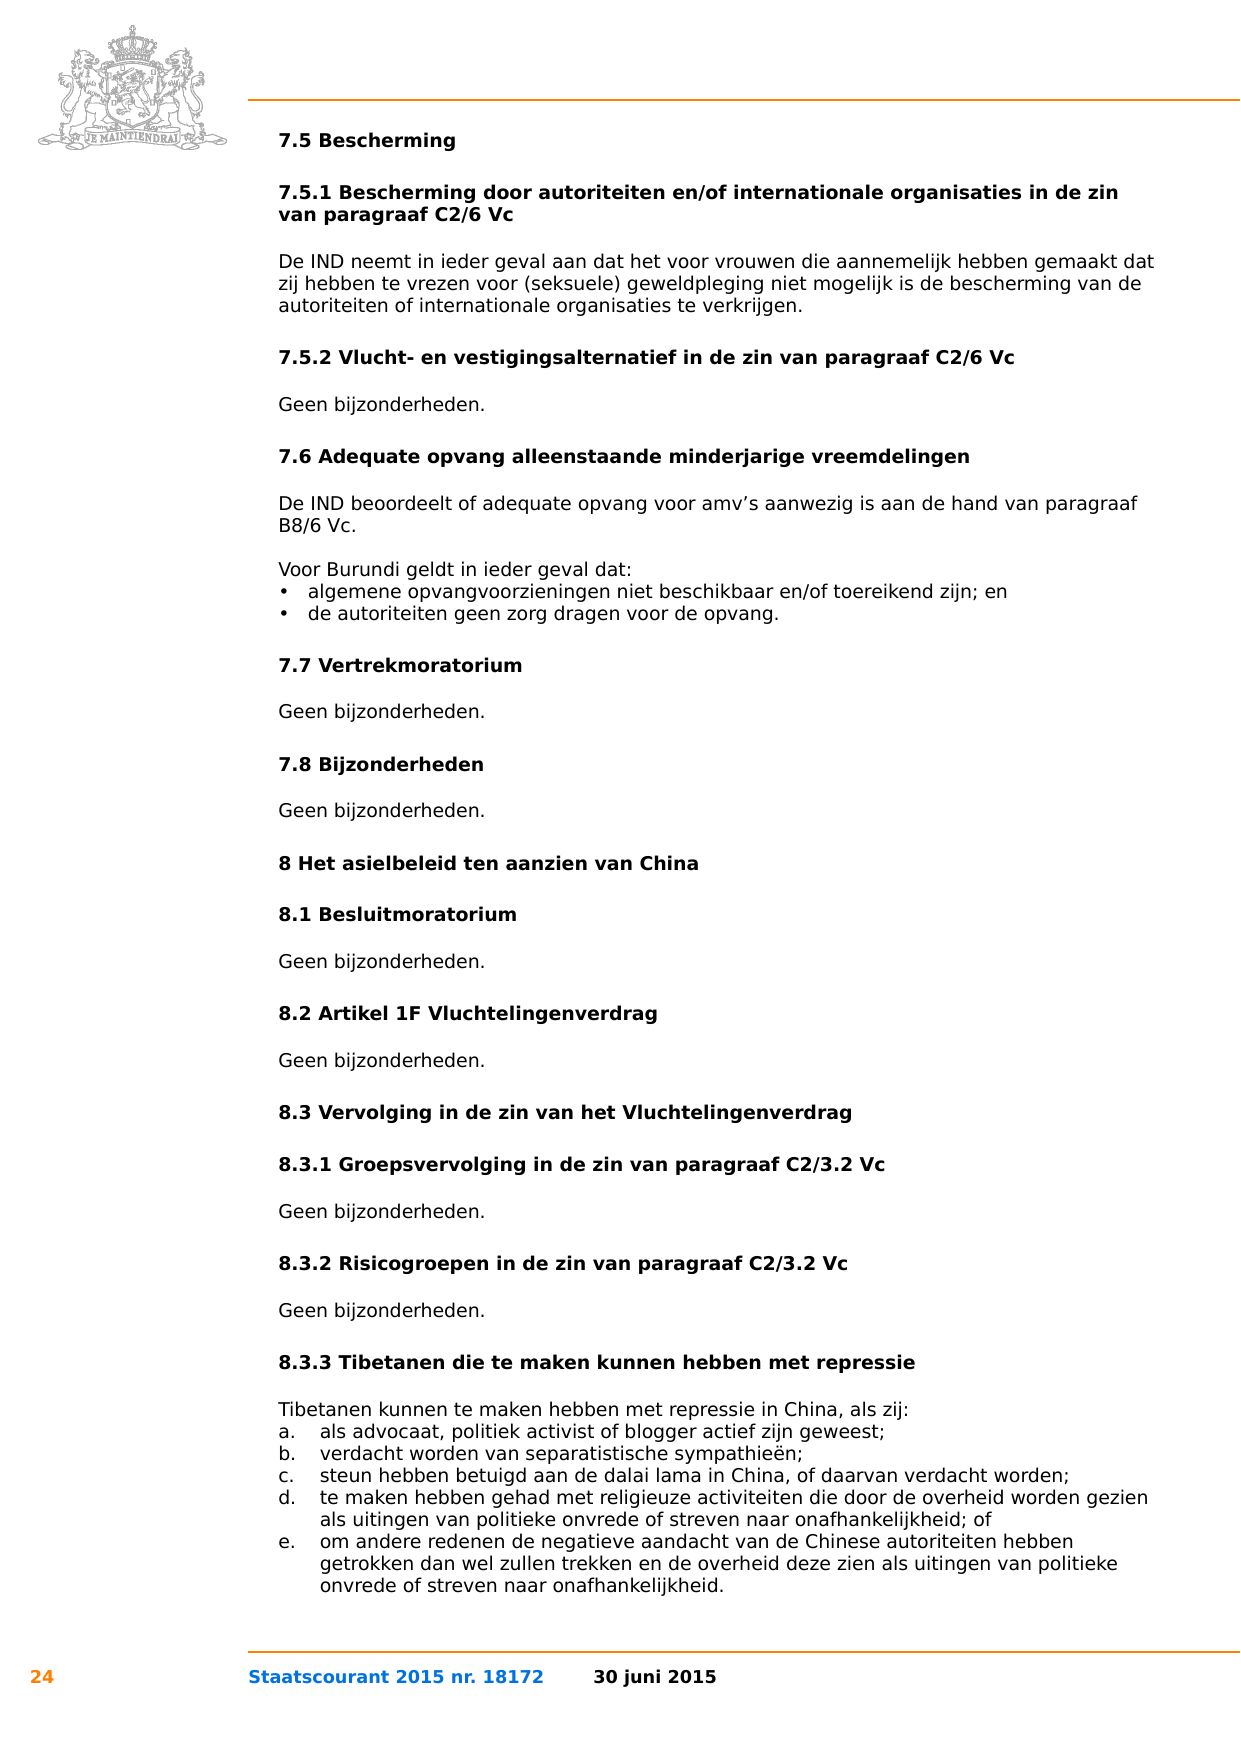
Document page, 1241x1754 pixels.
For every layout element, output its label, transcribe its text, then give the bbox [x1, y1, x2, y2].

text Geen bijzonderheden. [278, 1201, 1163, 1223]
subtitle 8.3.3 Tibetanen die te maken kunnen hebben met repressie [278, 1352, 1163, 1374]
text • algemene opvangvoorzieningen niet beschikbaar en/of toereikend zijn; en [278, 581, 1163, 602]
text Geen bijzonderheden. [278, 1050, 1163, 1072]
subtitle 8.3 Vervolging in de zin van het Vluchtelingenverdrag [278, 1102, 1163, 1124]
picture [38, 25, 227, 150]
subtitle 8.3.1 Groepsvervolging in de zin van paragraaf C2/3.2 Vc [278, 1154, 1163, 1176]
subtitle 7.7 Vertrekmoratorium [278, 654, 1163, 676]
text De IND beoordeelt of adequate opvang voor amv’s aanwezig is aan de hand van paragraaf B8/6 Vc. [278, 493, 1163, 537]
text c. steun hebben betuigd aan de dalai lama in China, of daarvan verdacht worden; [278, 1465, 1163, 1487]
text Geen bijzonderheden. [278, 951, 1163, 973]
subtitle 7.8 Bijzonderheden [278, 753, 1163, 775]
text De IND neemt in ieder geval aan dat het voor vrouwen die aannemelijk hebben gemaakt dat zij hebben te vrezen voor (seksuele) geweldpleging niet mogelijk is de bescherming van de autoriteiten of internationale organisaties te verkrijgen. [278, 251, 1163, 317]
text e. om andere redenen de negatieve aandacht van de Chinese autoriteiten hebben getrokken dan wel zullen trekken en de overheid deze zien als uitingen van politieke onvrede of streven naar onafhankelijkheid. [278, 1531, 1163, 1597]
text Geen bijzonderheden. [278, 800, 1163, 822]
subtitle 8.1 Besluitmoratorium [278, 904, 1163, 926]
text Geen bijzonderheden. [278, 701, 1163, 723]
text b. verdacht worden van separatistische sympathieën; [278, 1443, 1163, 1465]
subtitle 7.5.2 Vlucht- en vestigingsalternatief in de zin van paragraaf C2/6 Vc [278, 347, 1163, 369]
subtitle 8.2 Artikel 1F Vluchtelingenverdrag [278, 1003, 1163, 1025]
subtitle 8 Het asielbeleid ten aanzien van China [278, 852, 1163, 874]
text Geen bijzonderheden. [278, 394, 1163, 416]
subtitle 8.3.2 Risicogroepen in de zin van paragraaf C2/3.2 Vc [278, 1253, 1163, 1275]
text Geen bijzonderheden. [278, 1300, 1163, 1322]
text Voor Burundi geldt in ieder geval dat: [278, 558, 1163, 581]
text a. als advocaat, politiek activist of blogger actief zijn geweest; [278, 1421, 1163, 1443]
text • de autoriteiten geen zorg dragen voor de opvang. [278, 602, 1163, 624]
text d. te maken hebben gehad met religieuze activiteiten die door de overheid worden gezien als uitingen van politieke onvrede of streven naar onafhankelijkheid; of [278, 1487, 1163, 1531]
subtitle 7.5 Bescherming [278, 130, 1163, 152]
subtitle 7.5.1 Bescherming door autoriteiten en/of internationale organisaties in de zin van paragraaf C2/6 Vc [278, 182, 1163, 226]
subtitle 7.6 Adequate opvang alleenstaande minderjarige vreemdelingen [278, 446, 1163, 468]
text Tibetanen kunnen te maken hebben met repressie in China, als zij: [278, 1399, 1163, 1421]
